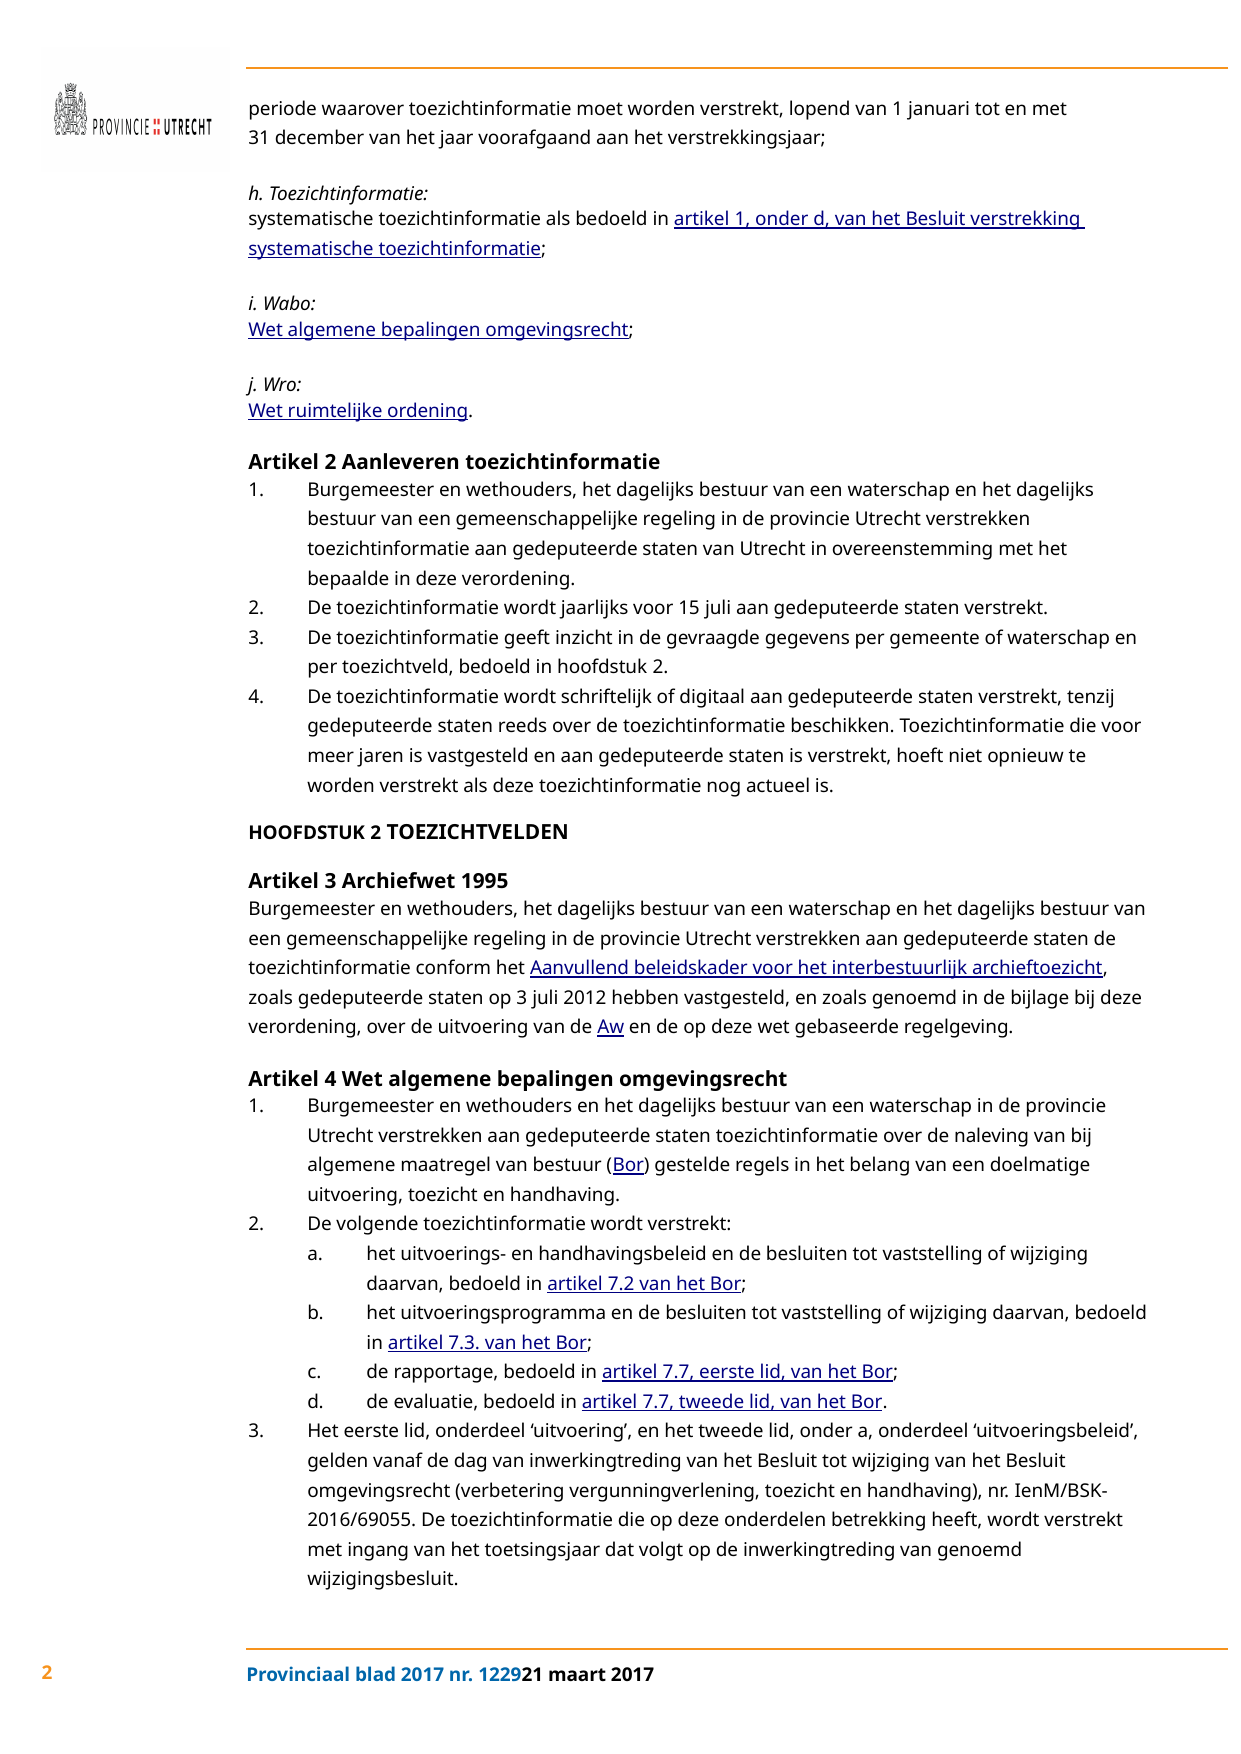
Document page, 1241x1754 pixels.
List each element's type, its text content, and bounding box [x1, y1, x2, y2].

list De toezichtinformatie wordt schriftelijk of digitaal aan gedeputeerde staten verstrekt, tenzij gedeputeerde staten reeds over de toezichtinformatie beschikken. Toezichtinformatie die voor meer jaren is vastgesteld en aan gedeputeerde staten is verstrekt, hoeft niet opnieuw te worden verstrekt als deze toezichtinformatie nog actueel is. [248, 683, 1152, 797]
list De toezichtinformatie geeft inzicht in de gevraagde gegevens per gemeente of waterschap en per toezichtveld, bedoeld in hoofdstuk 2. [248, 624, 1152, 679]
text Wet algemene bepalingen omgevingsrecht; [248, 316, 1152, 342]
text Artikel 3 Archiefwet 1995 [248, 867, 1152, 895]
list Het eerste lid, onderdeel ‘uitvoering’, en het tweede lid, onder a, onderdeel ‘uitvoeringsbeleid’, gelden vanaf de dag van inwerkingtreding van het Besluit tot wijziging van het Besluit omgevingsrecht (verbetering vergunningverlening, toezicht en handhaving), nr. IenM/BSK-2016/69055. De toezichtinformatie die op deze onderdelen betrekking heeft, wordt verstrekt met ingang van het toetsingsjaar dat volgt op de inwerkingtreding van genoemd wijzigingsbesluit. [248, 1418, 1152, 1591]
list het uitvoeringsprogramma en de besluiten tot vaststelling of wijziging daarvan, bedoeld in artikel 7.3. van het Bor; [307, 1299, 1152, 1355]
picture [41, 47, 231, 172]
text systematische toezichtinformatie als bedoeld in artikel 1, onder d, van het Besluit verstrekking systematische toezichtinformatie; [248, 205, 1152, 261]
text HOOFDSTUK 2 TOEZICHTVELDEN [248, 817, 1152, 846]
text Wet ruimtelijke ordening. [248, 397, 1152, 423]
list de rapportage, bedoeld in artikel 7.7, eerste lid, van het Bor; [307, 1358, 1152, 1384]
text periode waarover toezichtinformatie moet worden verstrekt, lopend van 1 januari tot en met 31 december van het jaar voorafgaand aan het verstrekkingsjaar; [248, 95, 1152, 150]
text Artikel 4 Wet algemene bepalingen omgevingsrecht [248, 1064, 1152, 1092]
text h. Toezichtinformatie: [248, 180, 1152, 205]
text Burgemeester en wethouders, het dagelijks bestuur van een waterschap en het dagelijks bestuur van een gemeenschappelijke regeling in de provincie Utrecht verstrekken aan gedeputeerde staten de toezichtinformatie conform het Aanvullend beleidskader voor het interbestuurlijk archieftoezicht, zoals gedeputeerde staten op 3 juli 2012 hebben vastgesteld, en zoals genoemd in de bijlage bij deze verordening, over de uitvoering van de Aw en de op deze wet gebaseerde regelgeving. [248, 895, 1152, 1039]
list De volgende toezichtinformatie wordt verstrekt: [248, 1211, 1152, 1236]
text j. Wro: [248, 371, 1152, 397]
text Artikel 2 Aanleveren toezichtinformatie [248, 447, 1152, 476]
list de evaluatie, bedoeld in artikel 7.7, tweede lid, van het Bor. [307, 1388, 1152, 1414]
list Burgemeester en wethouders, het dagelijks bestuur van een waterschap en het dagelijks bestuur van een gemeenschappelijke regeling in de provincie Utrecht verstrekken toezichtinformatie aan gedeputeerde staten van Utrecht in overeenstemming met het bepaalde in deze verordening. [248, 476, 1152, 590]
list het uitvoerings- en handhavingsbeleid en de besluiten tot vaststelling of wijziging daarvan, bedoeld in artikel 7.2 van het Bor; [307, 1240, 1152, 1296]
text i. Wabo: [248, 290, 1152, 316]
list Burgemeester en wethouders en het dagelijks bestuur van een waterschap in de provincie Utrecht verstrekken aan gedeputeerde staten toezichtinformatie over de naleving van bij algemene maatregel van bestuur (Bor) gestelde regels in het belang van een doelmatige uitvoering, toezicht en handhaving. [248, 1092, 1152, 1207]
list De toezichtinformatie wordt jaarlijks voor 15 juli aan gedeputeerde staten verstrekt. [248, 594, 1152, 620]
